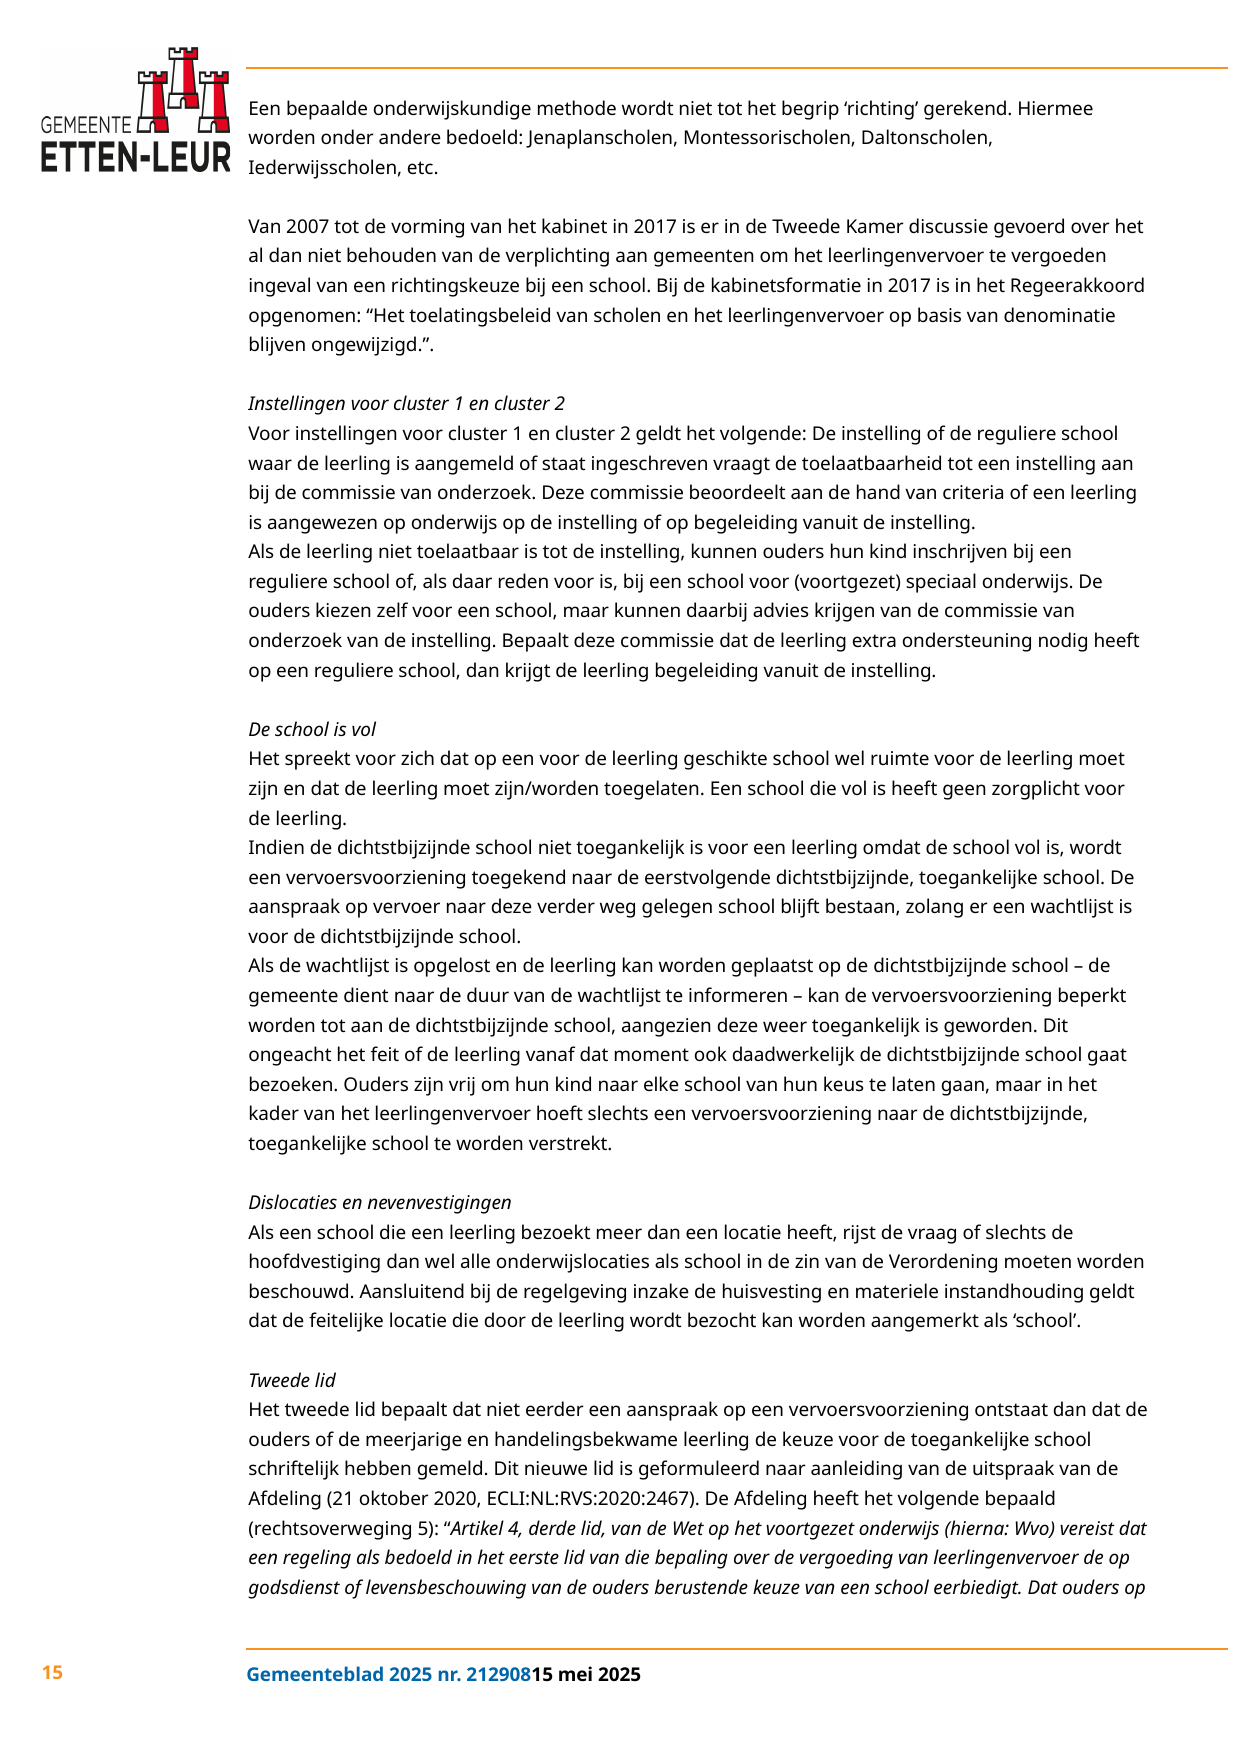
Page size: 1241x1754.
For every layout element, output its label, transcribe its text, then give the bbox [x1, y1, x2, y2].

text Een bepaalde onderwijskundige methode wordt niet tot het begrip ‘richting’ gerekend. Hiermee worden onder andere bedoeld: Jenaplanscholen, Montessorischolen, Daltonscholen, Iederwijsscholen, etc. [248, 95, 1152, 180]
text Indien de dichtstbijzijnde school niet toegankelijk is voor een leerling omdat de school vol is, wordt een vervoersvoorziening toegekend naar de eerstvolgende dichtstbijzijnde, toegankelijke school. De aanspraak op vervoer naar deze verder weg gelegen school blijft bestaan, zolang er een wachtlijst is voor de dichtstbijzijnde school. [248, 834, 1152, 949]
text Tweede lid [248, 1367, 1152, 1393]
text Van 2007 tot de vorming van het kabinet in 2017 is er in de Tweede Kamer discussie gevoerd over het al dan niet behouden van de verplichting aan gemeenten om het leerlingenvervoer te vergoeden ingeval van een richtingskeuze bij een school. Bij de kabinetsformatie in 2017 is in het Regeerakkoord opgenomen: “Het toelatingsbeleid van scholen en het leerlingenvervoer op basis van denominatie blijven ongewijzigd.”. [248, 213, 1152, 357]
text De school is vol [248, 716, 1152, 742]
text Als de leerling niet toelaatbaar is tot de instelling, kunnen ouders hun kind inschrijven bij een reguliere school of, als daar reden voor is, bij een school voor (voortgezet) speciaal onderwijs. De ouders kiezen zelf voor een school, maar kunnen daarbij advies krijgen van de commissie van onderzoek van de instelling. Bepaalt deze commissie dat de leerling extra ondersteuning nodig heeft op een reguliere school, dan krijgt de leerling begeleiding vanuit de instelling. [248, 538, 1152, 683]
text Dislocaties en nevenvestigingen [248, 1189, 1152, 1215]
text Als een school die een leerling bezoekt meer dan een locatie heeft, rijst de vraag of slechts de hoofdvestiging dan wel alle onderwijslocaties als school in de zin van de Verordening moeten worden beschouwd. Aansluitend bij de regelgeving inzake de huisvesting en materiele instandhouding geldt dat de feitelijke locatie die door de leerling wordt bezocht kan worden aangemerkt als ‘school’. [248, 1219, 1152, 1333]
picture [41, 47, 231, 172]
text Voor instellingen voor cluster 1 en cluster 2 geldt het volgende: De instelling of de reguliere school waar de leerling is aangemeld of staat ingeschreven vraagt de toelaatbaarheid tot een instelling aan bij de commissie van onderzoek. Deze commissie beoordeelt aan de hand van criteria of een leerling is aangewezen op onderwijs op de instelling of op begeleiding vanuit de instelling. [248, 420, 1152, 535]
text Instellingen voor cluster 1 en cluster 2 [248, 391, 1152, 416]
text Het tweede lid bepaalt dat niet eerder een aanspraak op een vervoersvoorziening ontstaat dan dat de ouders of de meerjarige en handelingsbekwame leerling de keuze voor de toegankelijke school schriftelijk hebben gemeld. Dit nieuwe lid is geformuleerd naar aanleiding van de uitspraak van de Afdeling (21 oktober 2020, ECLI:NL:RVS:2020:2467). De Afdeling heeft het volgende bepaald (rechtsoverweging 5): “Artikel 4, derde lid, van de Wet op het voortgezet onderwijs (hierna: Wvo) vereist dat een regeling als bedoeld in het eerste lid van die bepaling over de vergoeding van leerlingenvervoer de op godsdienst of levensbeschouwing van de ouders berustende keuze van een school eerbiedigt. Dat ouders op [248, 1396, 1152, 1600]
text Als de wachtlijst is opgelost en de leerling kan worden geplaatst op de dichtstbijzijnde school – de gemeente dient naar de duur van de wachtlijst te informeren – kan de vervoersvoorziening beperkt worden tot aan de dichtstbijzijnde school, aangezien deze weer toegankelijk is geworden. Dit ongeacht het feit of de leerling vanaf dat moment ook daadwerkelijk de dichtstbijzijnde school gaat bezoeken. Ouders zijn vrij om hun kind naar elke school van hun keus te laten gaan, maar in het kader van het leerlingenvervoer hoeft slechts een vervoersvoorziening naar de dichtstbijzijnde, toegankelijke school te worden verstrekt. [248, 953, 1152, 1156]
text Het spreekt voor zich dat op een voor de leerling geschikte school wel ruimte voor de leerling moet zijn en dat de leerling moet zijn/worden toegelaten. Een school die vol is heeft geen zorgplicht voor de leerling. [248, 746, 1152, 831]
